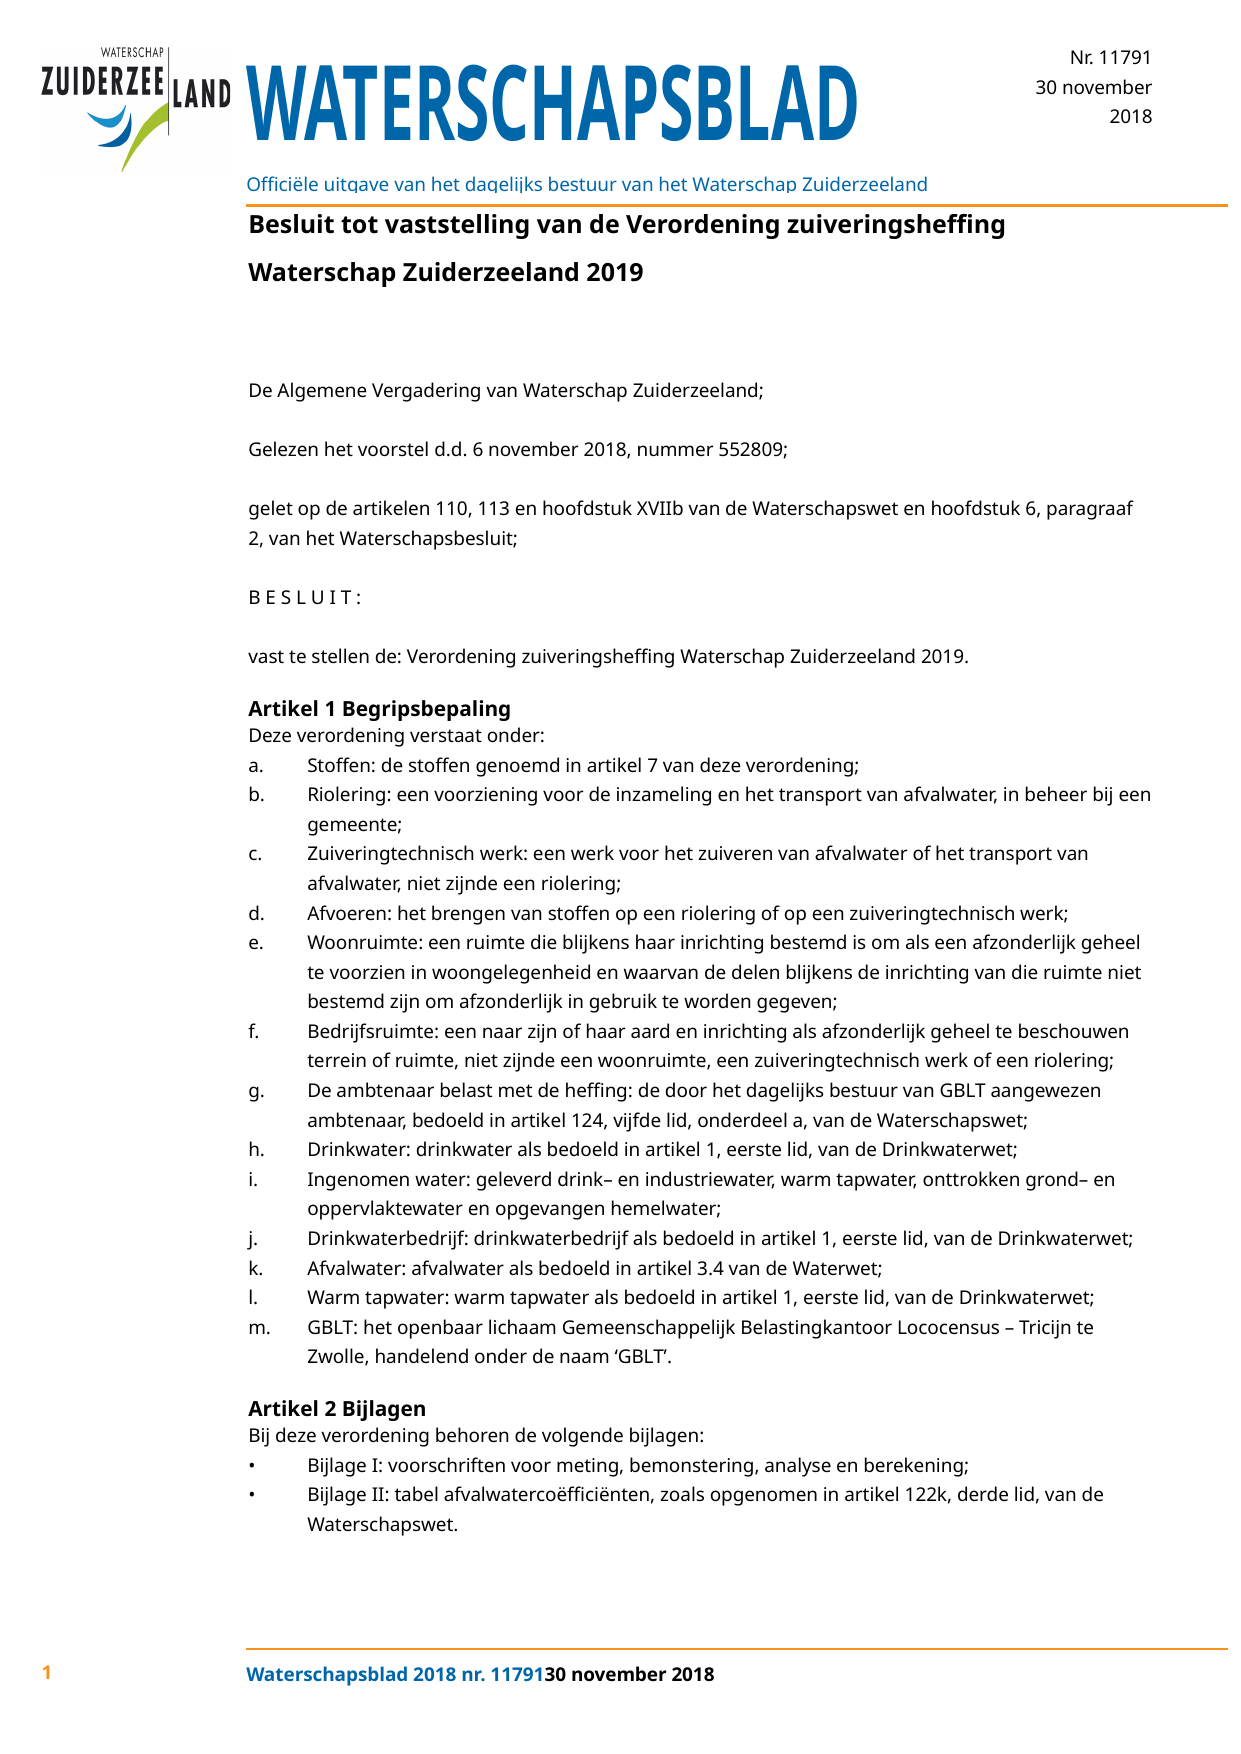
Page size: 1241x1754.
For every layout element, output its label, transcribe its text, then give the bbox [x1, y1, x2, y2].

list Bedrijfsruimte: een naar zijn of haar aard en inrichting als afzonderlijk geheel te beschouwen terrein of ruimte, niet zijnde een woonruimte, een zuiveringtechnisch werk of een riolering; [248, 1018, 1152, 1073]
text Artikel 2 Bijlagen [248, 1394, 1152, 1422]
text Bij deze verordening behoren de volgende bijlagen: [248, 1422, 1152, 1448]
list Woonruimte: een ruimte die blijkens haar inrichting bestemd is om als een afzonderlijk geheel te voorzien in woongelegenheid en waarvan de delen blijkens de inrichting van die ruimte niet bestemd zijn om afzonderlijk in gebruik te worden gegeven; [248, 929, 1152, 1014]
text Gelezen het voorstel d.d. 6 november 2018, nummer 552809; [248, 436, 1152, 462]
text vast te stellen de: Verordening zuiveringsheffing Waterschap Zuiderzeeland 2019. [248, 643, 1152, 669]
list Ingenomen water: geleverd drink– en industriewater, warm tapwater, onttrokken grond– en oppervlaktewater en opgevangen hemelwater; [248, 1166, 1152, 1221]
text Besluit tot vaststelling van de Verordening zuiveringsheffing Waterschap Zuiderzeeland 2019 [248, 207, 1152, 288]
list De ambtenaar belast met de heffing: de door het dagelijks bestuur van GBLT aangewezen ambtenaar, bedoeld in artikel 124, vijfde lid, onderdeel a, van de Waterschapswet; [248, 1077, 1152, 1132]
list Bijlage II: tabel afvalwatercoëfficiënten, zoals opgenomen in artikel 122k, derde lid, van de Waterschapswet. [248, 1481, 1152, 1537]
text gelet op de artikelen 110, 113 en hoofdstuk XVIIb van de Waterschapswet en hoofdstuk 6, paragraaf 2, van het Waterschapsbesluit; [248, 495, 1152, 551]
list Stoffen: de stoffen genoemd in artikel 7 van deze verordening; [248, 752, 1152, 777]
list Drinkwater: drinkwater als bedoeld in artikel 1, eerste lid, van de Drinkwaterwet; [248, 1136, 1152, 1162]
text Deze verordening verstaat onder: [248, 722, 1152, 748]
list GBLT: het openbaar lichaam Gemeenschappelijk Belastingkantoor Lococensus – Tricijn te Zwolle, handelend onder de naam ‘GBLT’. [248, 1314, 1152, 1369]
list Warm tapwater: warm tapwater als bedoeld in artikel 1, eerste lid, van de Drinkwaterwet; [248, 1284, 1152, 1310]
picture [41, 47, 231, 172]
text De Algemene Vergadering van Waterschap Zuiderzeeland; [248, 377, 1152, 403]
list Riolering: een voorziening voor de inzameling en het transport van afvalwater, in beheer bij een gemeente; [248, 781, 1152, 837]
list Drinkwaterbedrijf: drinkwaterbedrijf als bedoeld in artikel 1, eerste lid, van de Drinkwaterwet; [248, 1225, 1152, 1251]
list Bijlage I: voorschriften voor meting, bemonstering, analyse en berekening; [248, 1452, 1152, 1478]
list Zuiveringtechnisch werk: een werk voor het zuiveren van afvalwater of het transport van afvalwater, niet zijnde een riolering; [248, 841, 1152, 896]
list Afvoeren: het brengen van stoffen op een riolering of op een zuiveringtechnisch werk; [248, 900, 1152, 925]
text B E S L U I T : [248, 584, 1152, 610]
list Afvalwater: afvalwater als bedoeld in artikel 3.4 van de Waterwet; [248, 1255, 1152, 1280]
text Artikel 1 Begripsbepaling [248, 694, 1152, 722]
